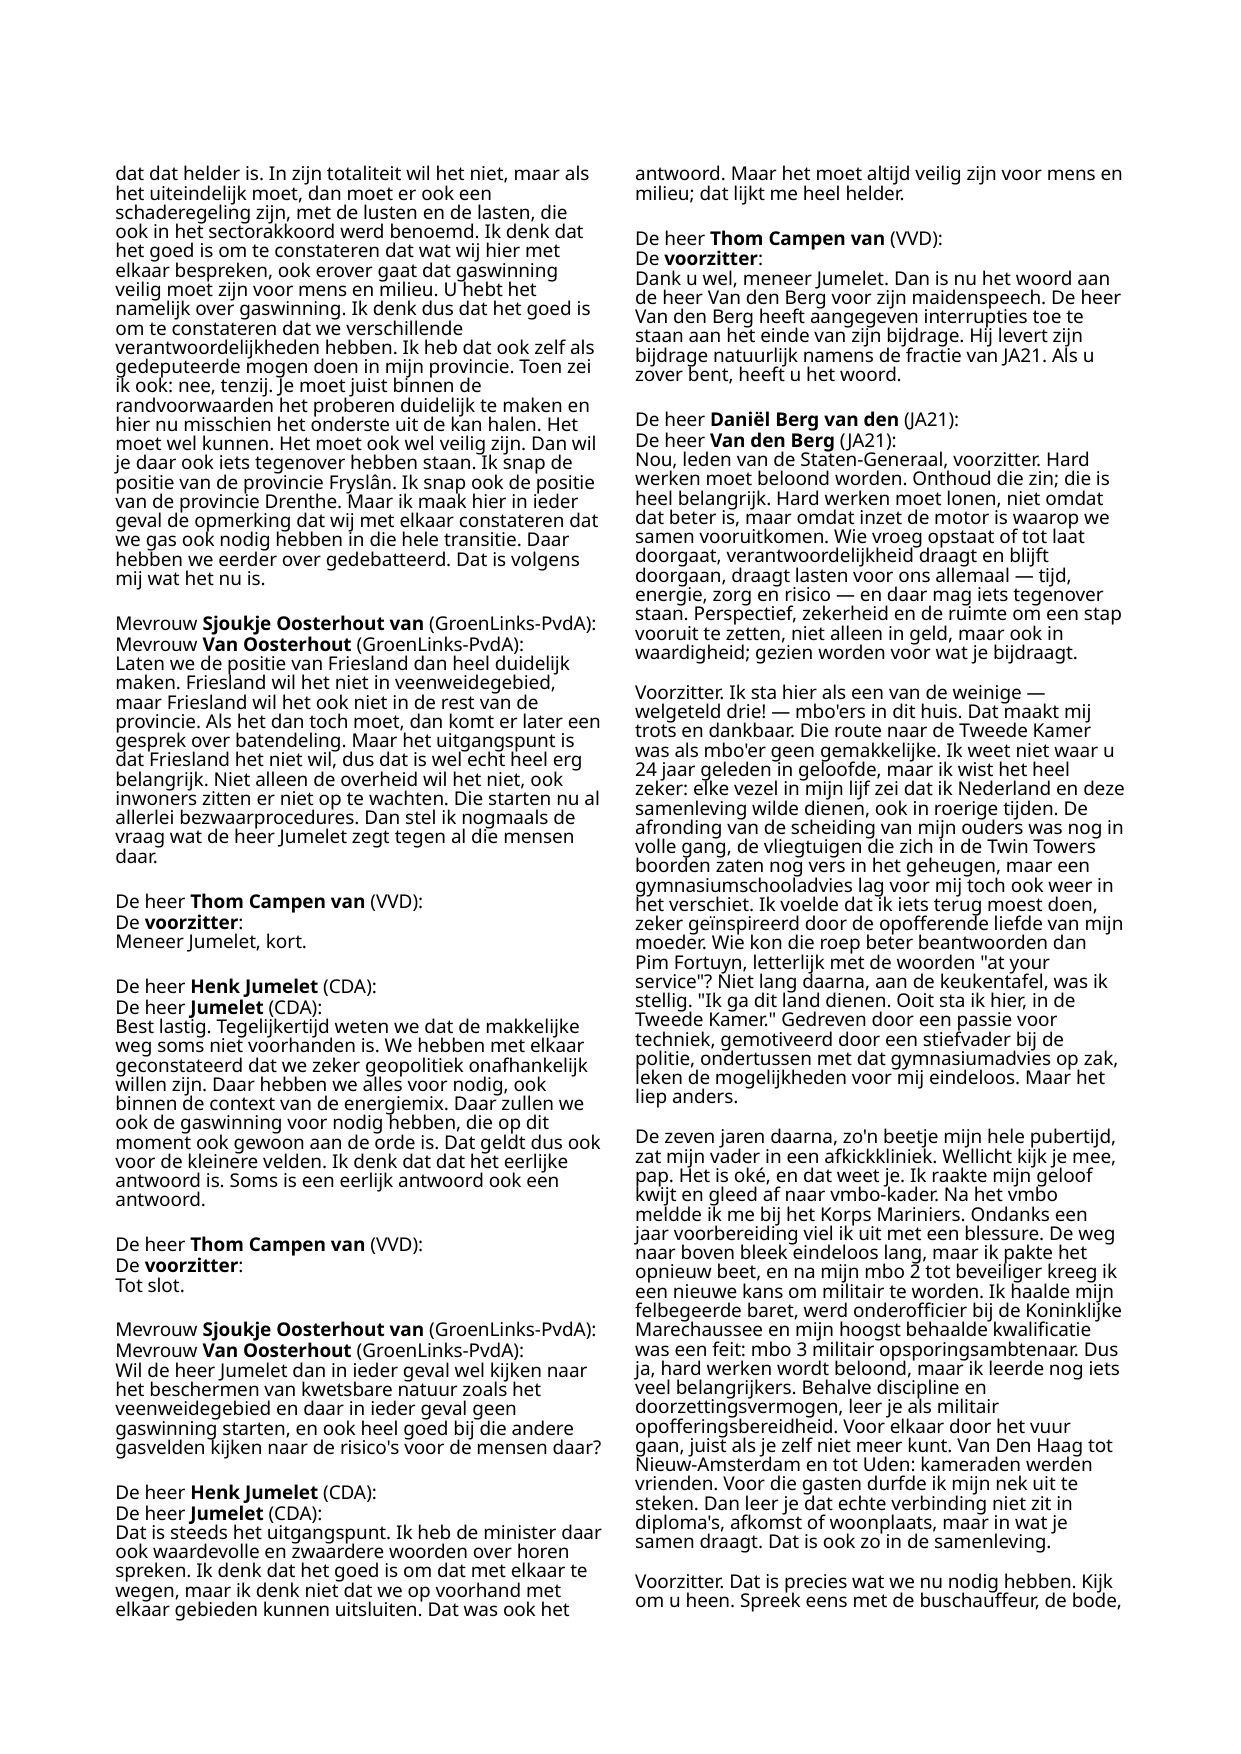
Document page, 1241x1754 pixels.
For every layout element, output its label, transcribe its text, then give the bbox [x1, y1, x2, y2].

text De heer Thom Campen van (VVD): [115, 1232, 605, 1257]
text De heer Daniël Berg van den (JA21): [635, 406, 1125, 432]
text Mevrouw Van Oosterhout (GroenLinks-PvdA): [115, 636, 605, 655]
text Dank u wel, meneer Jumelet. Dan is nu het woord aan de heer Van den Berg voor zijn maidenspeech. De heer Van den Berg heeft aangegeven interrupties toe te staan aan het einde van zijn bijdrage. Hij levert zijn bijdrage natuurlijk namens de fractie van JA21. Als u zover bent, heeft u het woord. [635, 270, 1125, 385]
text De heer Henk Jumelet (CDA): [115, 1479, 605, 1504]
text De heer Van den Berg (JA21): [635, 432, 1125, 451]
text De heer Thom Campen van (VVD): [635, 225, 1125, 250]
text De heer Jumelet (CDA): [115, 1504, 605, 1524]
text Nou, leden van de Staten-Generaal, voorzitter. Hard werken moet beloond worden. Onthoud die zin; die is heel belangrijk. Hard werken moet lonen, niet omdat dat beter is, maar omdat inzet de motor is waarop we samen vooruitkomen. Wie vroeg opstaat of tot laat doorgaat, verantwoordelijkheid draagt en blijft doorgaan, draagt lasten voor ons allemaal — tijd, energie, zorg en risico — en daar mag iets tegenover staan. Perspectief, zekerheid en de ruimte om een stap vooruit te zetten, niet alleen in geld, maar ook in waardigheid; gezien worden voor wat je bijdraagt. [635, 451, 1125, 663]
text Mevrouw Van Oosterhout (GroenLinks-PvdA): [115, 1342, 605, 1362]
text Meneer Jumelet, kort. [115, 933, 605, 952]
text De zeven jaren daarna, zo'n beetje mijn hele pubertijd, zat mijn vader in een afkickkliniek. Wellicht kijk je mee, pap. Het is oké, en dat weet je. Ik raakte mijn geloof kwijt en gleed af naar vmbo-kader. Na het vmbo meldde ik me bij het Korps Mariniers. Ondanks een jaar voorbereiding viel ik uit met een blessure. De weg naar boven bleek eindeloos lang, maar ik pakte het opnieuw beet, en na mijn mbo 2 tot beveiliger kreeg ik een nieuwe kans om militair te worden. Ik haalde mijn felbegeerde baret, werd onderofficier bij de Koninklijke Marechaussee en mijn hoogst behaalde kwalificatie was een feit: mbo 3 militair opsporingsambtenaar. Dus ja, hard werken wordt beloond, maar ik leerde nog iets veel belangrijkers. Behalve discipline en doorzettingsvermogen, leer je als militair opofferingsbereidheid. Voor elkaar door het vuur gaan, juist als je zelf niet meer kunt. Van Den Haag tot Nieuw-Amsterdam en tot Uden: kameraden werden vrienden. Voor die gasten durfde ik mijn nek uit te steken. Dan leer je dat echte verbinding niet zit in diploma's, afkomst of woonplaats, maar in wat je samen draagt. Dat is ook zo in de samenleving. [635, 1128, 1125, 1552]
text Laten we de positie van Friesland dan heel duidelijk maken. Friesland wil het niet in veenweidegebied, maar Friesland wil het ook niet in de rest van de provincie. Als het dan toch moet, dan komt er later een gesprek over batendeling. Maar het uitgangspunt is dat Friesland het niet wil, dus dat is wel echt heel erg belangrijk. Niet alleen de overheid wil het niet, ook inwoners zitten er niet op te wachten. Die starten nu al allerlei bezwaarprocedures. Dan stel ik nogmaals de vraag wat de heer Jumelet zegt tegen al die mensen daar. [115, 655, 605, 867]
text De voorzitter: [115, 1257, 605, 1277]
text dat dat helder is. In zijn totaliteit wil het niet, maar als het uiteindelijk moet, dan moet er ook een schaderegeling zijn, met de lusten en de lasten, die ook in het sectorakkoord werd benoemd. Ik denk dat het goed is om te constateren dat wat wij hier met elkaar bespreken, ook erover gaat dat gaswinning veilig moet zijn voor mens en milieu. U hebt het namelijk over gaswinning. Ik denk dus dat het goed is om te constateren dat we verschillende verantwoordelijkheden hebben. Ik heb dat ook zelf als gedeputeerde mogen doen in mijn provincie. Toen zei ik ook: nee, tenzij. Je moet juist binnen de randvoorwaarden het proberen duidelijk te maken en hier nu misschien het onderste uit de kan halen. Het moet wel kunnen. Het moet ook wel veilig zijn. Dan wil je daar ook iets tegenover hebben staan. Ik snap de positie van de provincie Fryslân. Ik snap ook de positie van de provincie Drenthe. Maar ik maak hier in ieder geval de opmerking dat wij met elkaar constateren dat we gas ook nodig hebben in die hele transitie. Daar hebben we eerder over gedebatteerd. Dat is volgens mij wat het nu is. [115, 165, 605, 589]
text De heer Thom Campen van (VVD): [115, 888, 605, 914]
text Best lastig. Tegelijkertijd weten we dat de makkelijke weg soms niet voorhanden is. We hebben met elkaar geconstateerd dat we zeker geopolitiek onafhankelijk willen zijn. Daar hebben we alles voor nodig, ook binnen de context van de energiemix. Daar zullen we ook de gaswinning voor nodig hebben, die op dit moment ook gewoon aan de orde is. Dat geldt dus ook voor de kleinere velden. Ik denk dat dat het eerlijke antwoord is. Soms is een eerlijk antwoord ook een antwoord. [115, 1018, 605, 1211]
text De heer Henk Jumelet (CDA): [115, 973, 605, 999]
text Tot slot. [115, 1277, 605, 1296]
text Mevrouw Sjoukje Oosterhout van (GroenLinks-PvdA): [115, 1317, 605, 1342]
text Mevrouw Sjoukje Oosterhout van (GroenLinks-PvdA): [115, 610, 605, 636]
text De voorzitter: [115, 914, 605, 933]
text Wil de heer Jumelet dan in ieder geval wel kijken naar het beschermen van kwetsbare natuur zoals het veenweidegebied en daar in ieder geval geen gaswinning starten, en ook heel goed bij die andere gasvelden kijken naar de risico's voor de mensen daar? [115, 1362, 605, 1458]
text De voorzitter: [635, 250, 1125, 270]
text De heer Jumelet (CDA): [115, 999, 605, 1018]
text antwoord. Maar het moet altijd veilig zijn voor mens en milieu; dat lijkt me heel helder. [635, 165, 1125, 204]
text Dat is steeds het uitgangspunt. Ik heb de minister daar ook waardevolle en zwaardere woorden over horen spreken. Ik denk dat het goed is om dat met elkaar te wegen, maar ik denk niet dat we op voorhand met elkaar gebieden kunnen uitsluiten. Dat was ook het [115, 1524, 605, 1620]
text Voorzitter. Dat is precies wat we nu nodig hebben. Kijk om u heen. Spreek eens met de buschauffeur, de bode, [635, 1573, 1125, 1612]
text Voorzitter. Ik sta hier als een van de weinige — welgeteld drie! — mbo'ers in dit huis. Dat maakt mij trots en dankbaar. Die route naar de Tweede Kamer was als mbo'er geen gemakkelijke. Ik weet niet waar u 24 jaar geleden in geloofde, maar ik wist het heel zeker: elke vezel in mijn lijf zei dat ik Nederland en deze samenleving wilde dienen, ook in roerige tijden. De afronding van de scheiding van mijn ouders was nog in volle gang, de vliegtuigen die zich in de Twin Towers boorden zaten nog vers in het geheugen, maar een gymnasiumschooladvies lag voor mij toch ook weer in het verschiet. Ik voelde dat ik iets terug moest doen, zeker geïnspireerd door de opofferende liefde van mijn moeder. Wie kon die roep beter beantwoorden dan Pim Fortuyn, letterlijk met de woorden "at your service"? Niet lang daarna, aan de keukentafel, was ik stellig. "Ik ga dit land dienen. Ooit sta ik hier, in de Tweede Kamer." Gedreven door een passie voor techniek, gemotiveerd door een stiefvader bij de politie, ondertussen met dat gymnasiumadvies op zak, leken de mogelijkheden voor mij eindeloos. Maar het liep anders. [635, 684, 1125, 1108]
